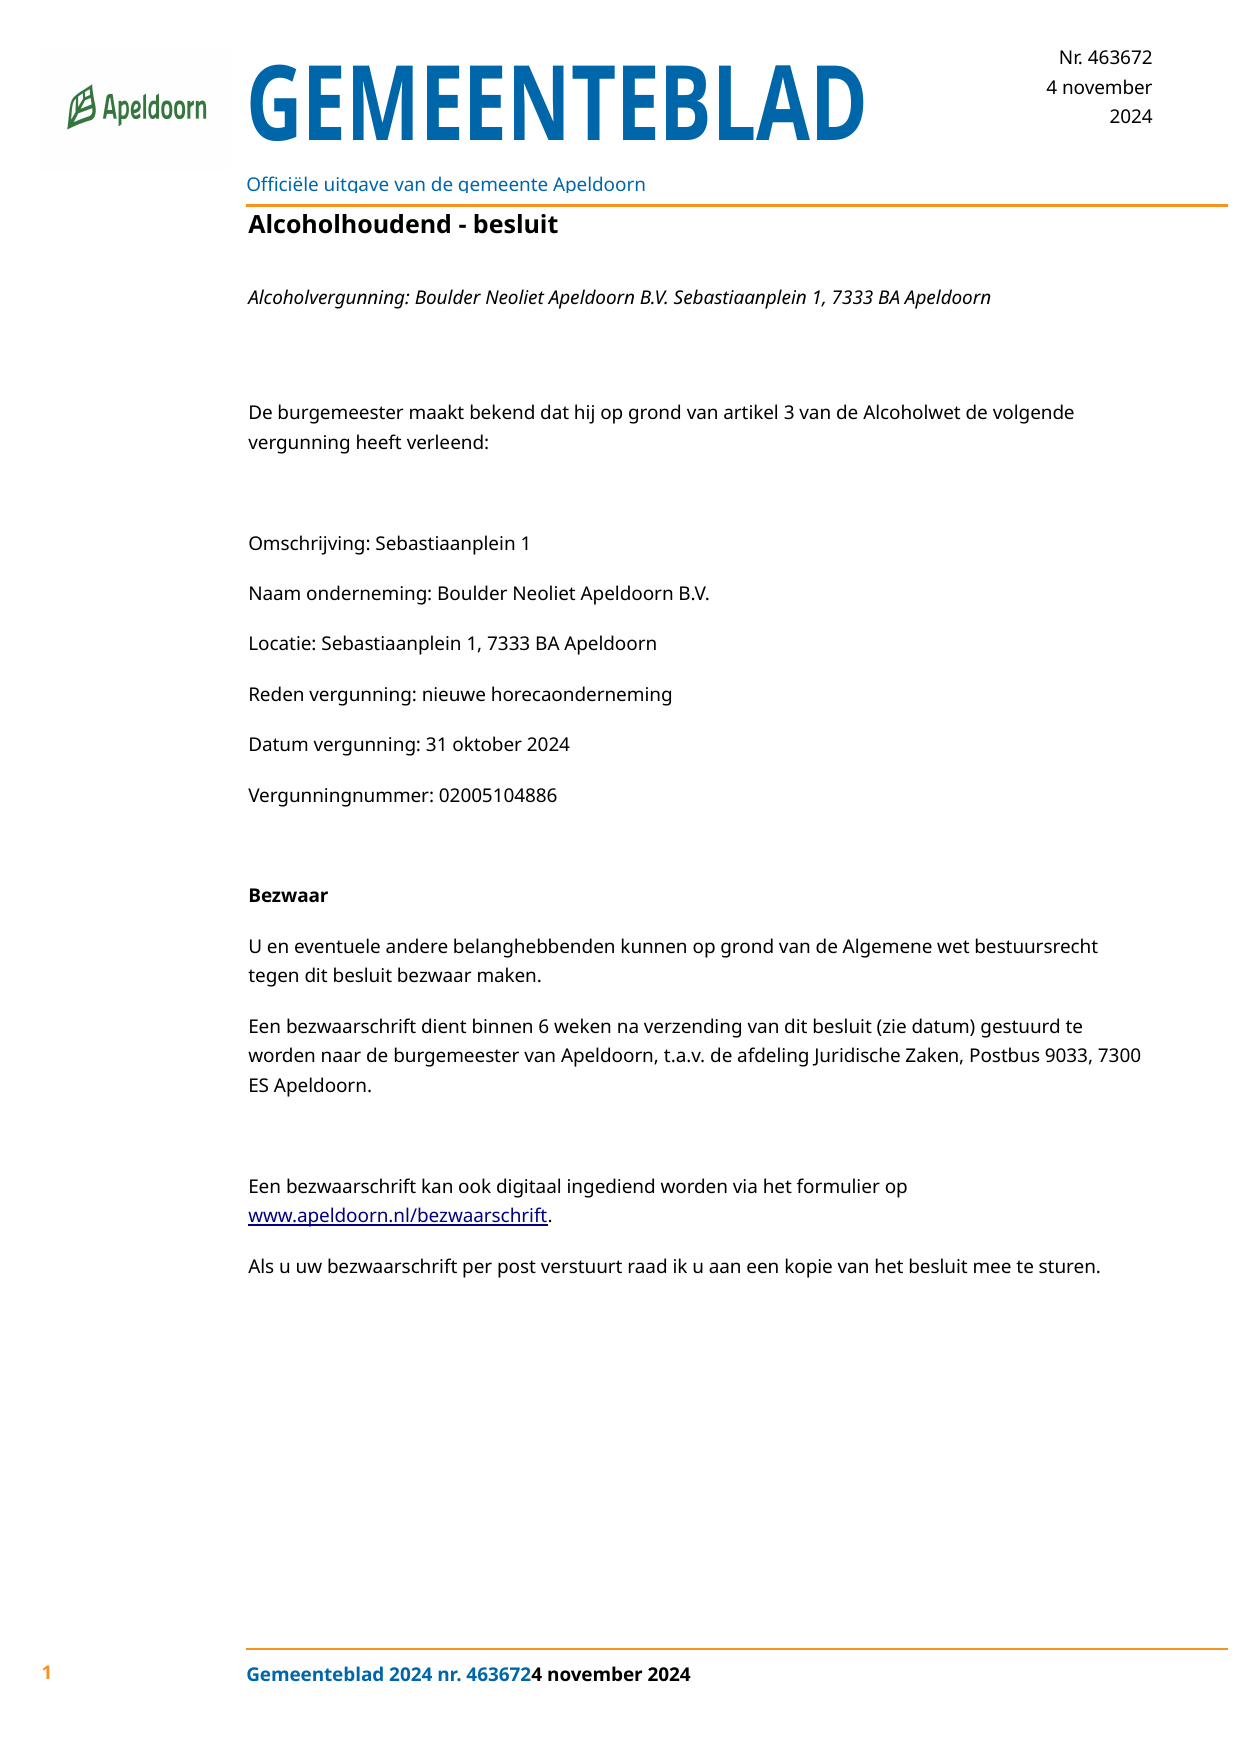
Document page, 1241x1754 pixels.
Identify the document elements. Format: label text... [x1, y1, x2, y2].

text Reden vergunning: nieuwe horecaonderneming [248, 681, 1152, 707]
text De burgemeester maakt bekend dat hij op grond van artikel 3 van de Alcoholwet de volgende vergunning heeft verleend: [248, 399, 1152, 454]
text Als u uw bezwaarschrift per post verstuurt raad ik u aan een kopie van het besluit mee te sturen. [248, 1253, 1152, 1279]
text Vergunningnummer: 02005104886 [248, 782, 1152, 807]
text Omschrijving: Sebastiaanplein 1 [248, 530, 1152, 555]
text Een bezwaarschrift dient binnen 6 weken na verzending van dit besluit (zie datum) gestuurd te worden naar de burgemeester van Apeldoorn, t.a.v. de afdeling Juridische Zaken, Postbus 9033, 7300 ES Apeldoorn. [248, 1013, 1152, 1098]
text Datum vergunning: 31 oktober 2024 [248, 731, 1152, 757]
text Bezwaar [248, 883, 1152, 908]
text Alcoholhoudend - besluit [248, 207, 1152, 241]
text U en eventuele andere belanghebbenden kunnen op grond van de Algemene wet bestuursrecht tegen dit besluit bezwaar maken. [248, 933, 1152, 988]
text Naam onderneming: Boulder Neoliet Apeldoorn B.V. [248, 580, 1152, 606]
picture [41, 47, 231, 172]
text Een bezwaarschrift kan ook digitaal ingediend worden via het formulier op www.apeldoorn.nl/bezwaarschrift. [248, 1173, 1152, 1228]
text Alcoholvergunning: Boulder Neoliet Apeldoorn B.V. Sebastiaanplein 1, 7333 BA Apeldoorn [248, 284, 1152, 309]
text Locatie: Sebastiaanplein 1, 7333 BA Apeldoorn [248, 631, 1152, 656]
